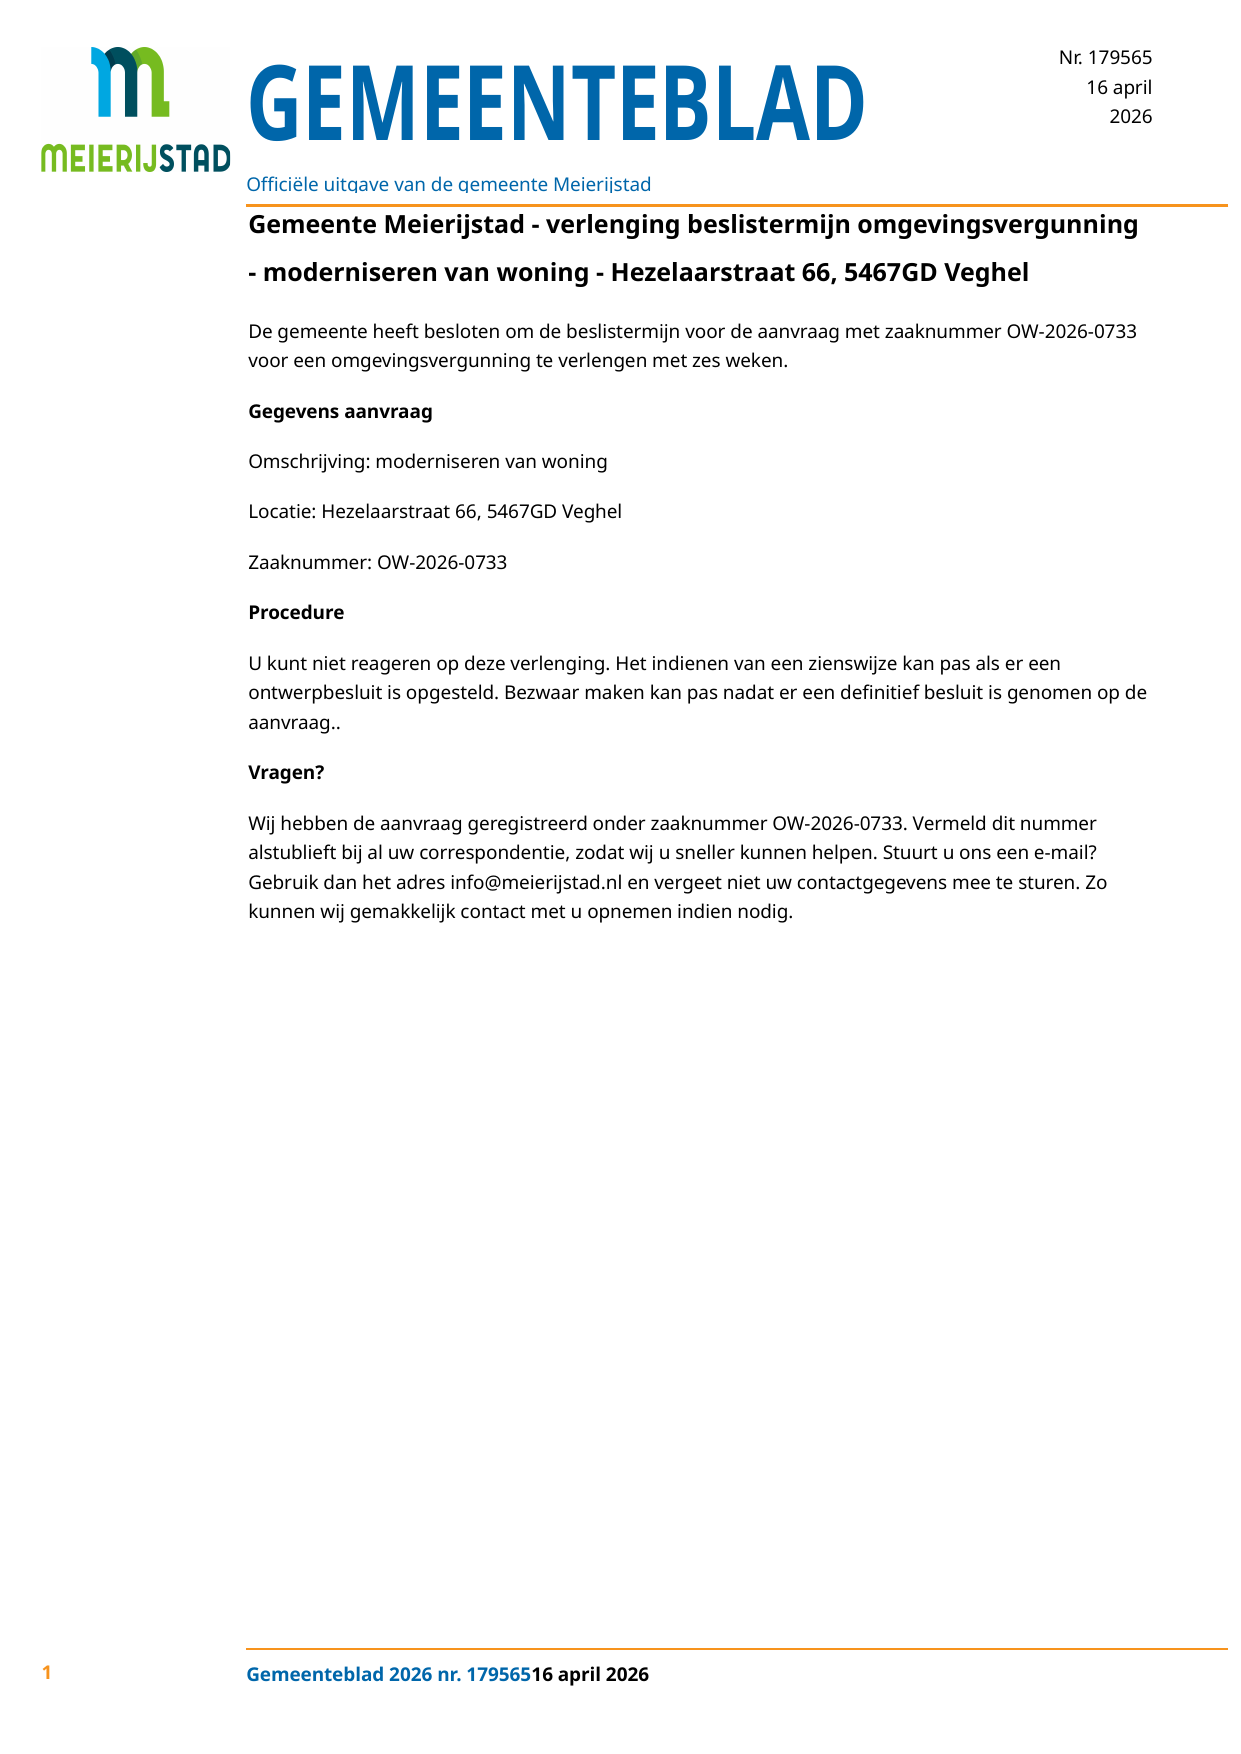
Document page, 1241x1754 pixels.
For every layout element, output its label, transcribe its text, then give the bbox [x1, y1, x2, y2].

text U kunt niet reageren op deze verlenging. Het indienen van een zienswijze kan pas als er een ontwerpbesluit is opgesteld. Bezwaar maken kan pas nadat er een definitief besluit is genomen op de aanvraag.. [248, 650, 1152, 735]
text Locatie: Hezelaarstraat 66, 5467GD Veghel [248, 499, 1152, 524]
text Procedure [248, 599, 1152, 625]
text De gemeente heeft besloten om de beslistermijn voor de aanvraag met zaaknummer OW-2026-0733 voor een omgevingsvergunning te verlengen met zes weken. [248, 318, 1152, 373]
text Vragen? [248, 759, 1152, 785]
text Gegevens aanvraag [248, 398, 1152, 424]
picture [41, 47, 231, 172]
text Gemeente Meierijstad - verlenging beslistermijn omgevingsvergunning - moderniseren van woning - Hezelaarstraat 66, 5467GD Veghel [248, 207, 1152, 288]
text Omschrijving: moderniseren van woning [248, 448, 1152, 474]
text Wij hebben de aanvraag geregistreerd onder zaaknummer OW-2026-0733. Vermeld dit nummer alstublieft bij al uw correspondentie, zodat wij u sneller kunnen helpen. Stuurt u ons een e-mail? Gebruik dan het adres info@meierijstad.nl en vergeet niet uw contactgegevens mee te sturen. Zo kunnen wij gemakkelijk contact met u opnemen indien nodig. [248, 810, 1152, 924]
text Zaaknummer: OW-2026-0733 [248, 549, 1152, 575]
